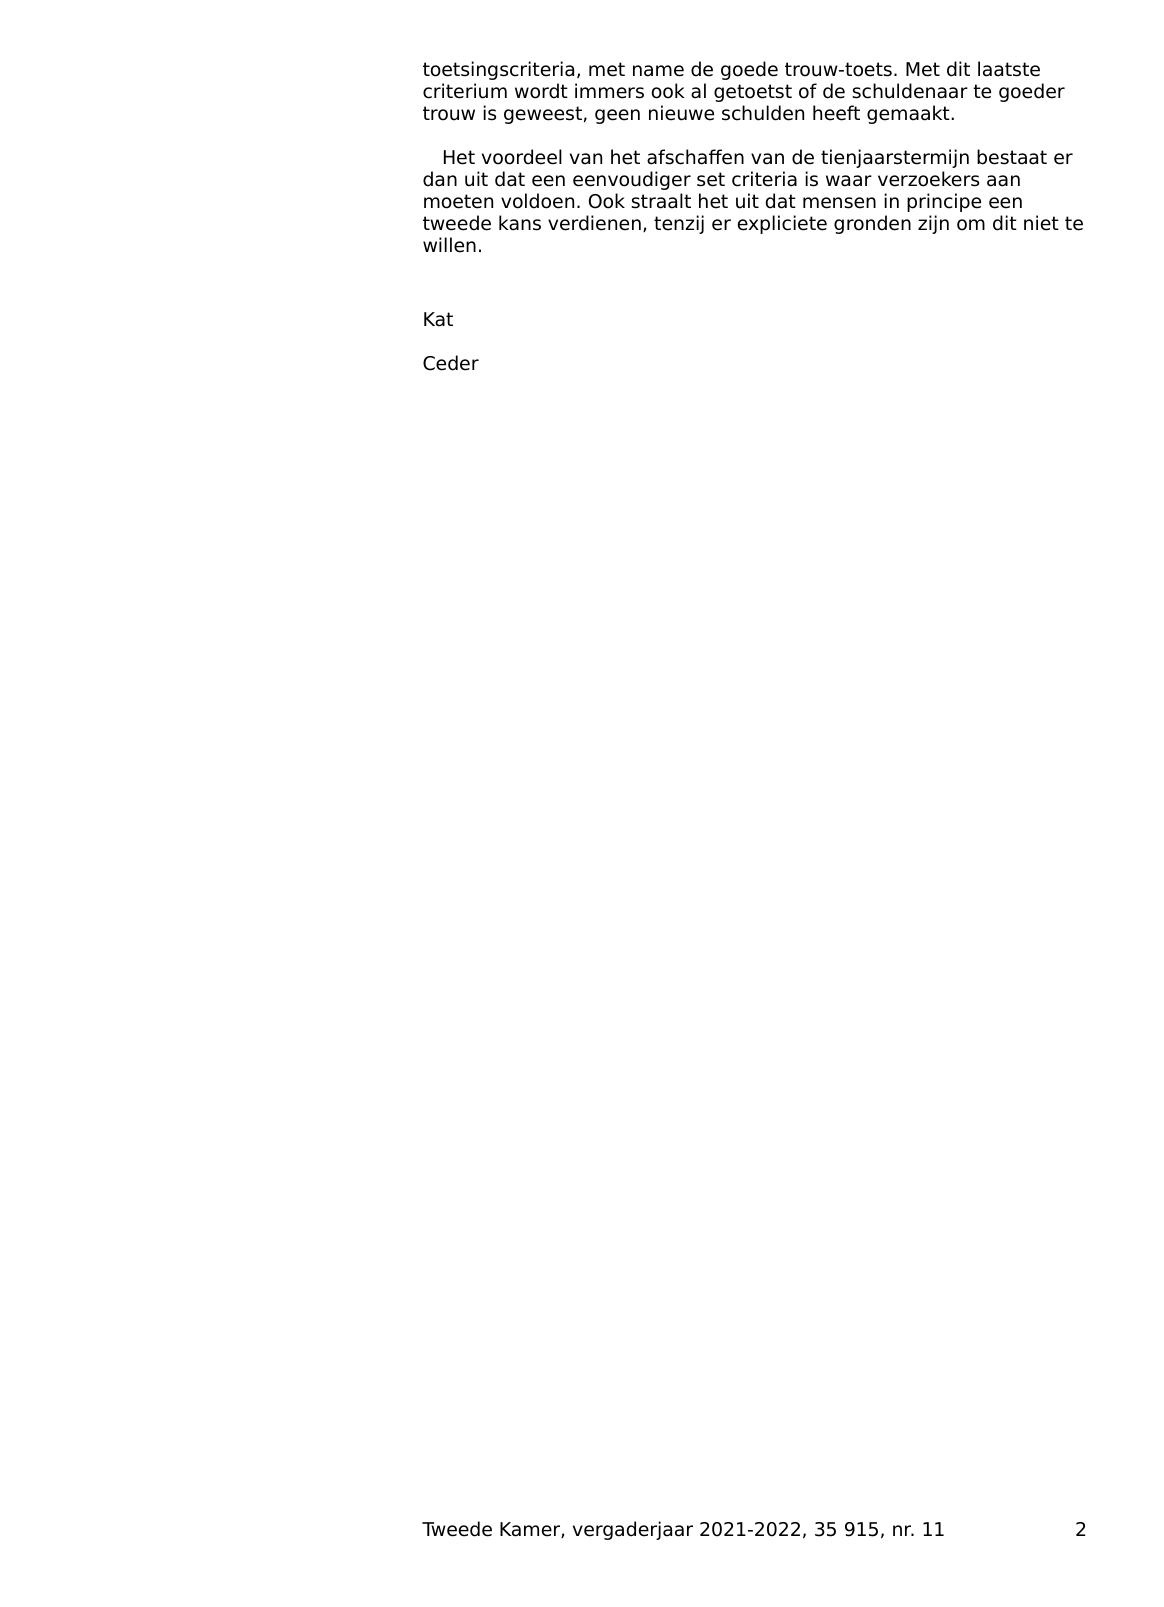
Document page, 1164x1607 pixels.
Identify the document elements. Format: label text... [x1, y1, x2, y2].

text Het voordeel van het afschaffen van de tienjaarstermijn bestaat er dan uit dat een eenvoudiger set criteria is waar verzoekers aan moeten voldoen. Ook straalt het uit dat mensen in principe een tweede kans verdienen, tenzij er expliciete gronden zijn om dit niet te willen. [422, 147, 1087, 257]
text toetsingscriteria, met name de goede trouw-toets. Met dit laatste criterium wordt immers ook al getoetst of de schuldenaar te goeder trouw is geweest, geen nieuwe schulden heeft gemaakt. [422, 59, 1087, 125]
text Kat Ceder [422, 287, 1087, 375]
